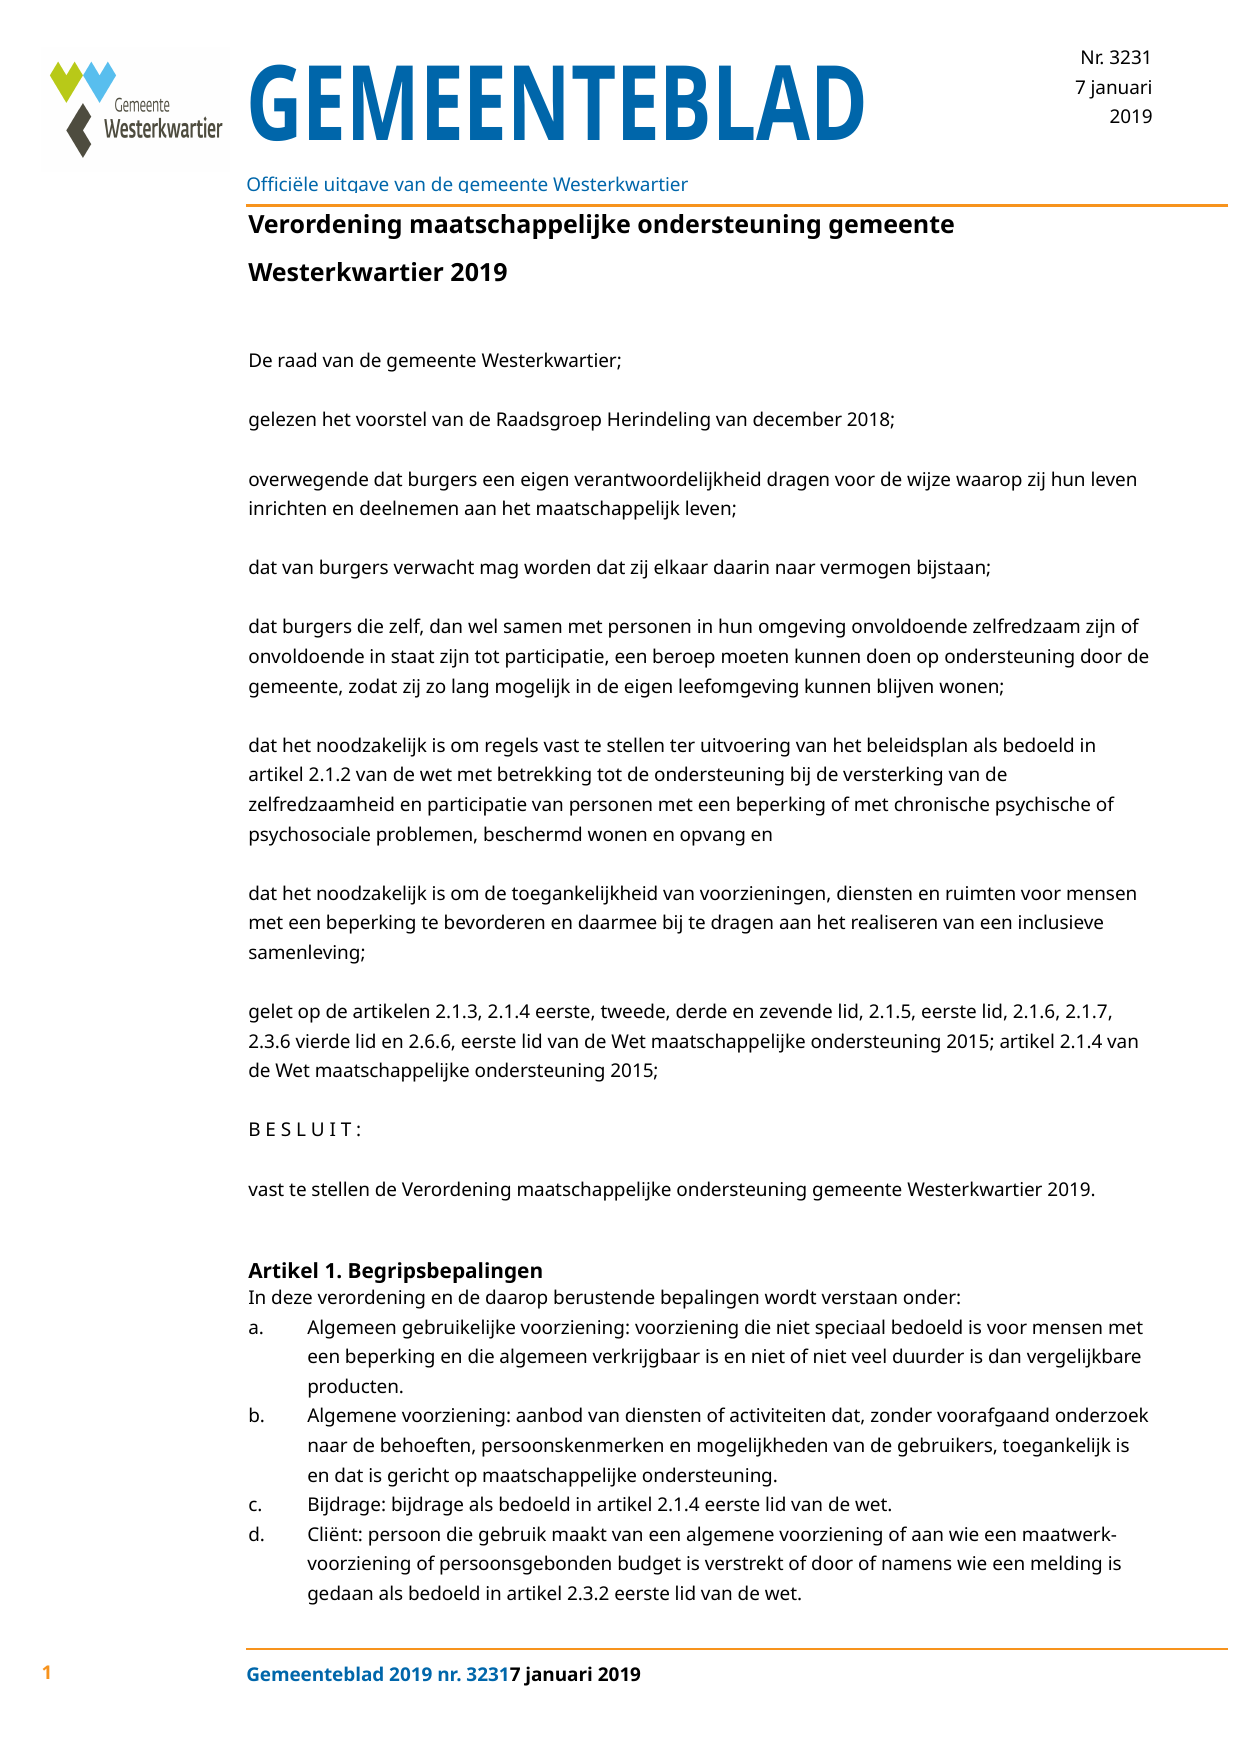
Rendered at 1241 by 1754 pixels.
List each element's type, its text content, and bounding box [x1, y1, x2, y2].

text overwegende dat burgers een eigen verantwoordelijkheid dragen voor de wijze waarop zij hun leven inrichten en deelnemen aan het maatschappelijk leven; [248, 466, 1152, 521]
picture [41, 47, 231, 172]
text De raad van de gemeente Westerkwartier; [248, 347, 1152, 373]
text vast te stellen de Verordening maatschappelijke ondersteuning gemeente Westerkwartier 2019. [248, 1176, 1152, 1202]
text dat het noodzakelijk is om regels vast te stellen ter uitvoering van het beleidsplan als bedoeld in artikel 2.1.2 van de wet met betrekking tot de ondersteuning bij de versterking van de zelfredzaamheid en participatie van personen met een beperking of met chronische psychische of psychosociale problemen, beschermd wonen en opvang en [248, 732, 1152, 847]
text In deze verordening en de daarop berustende bepalingen wordt verstaan onder: [248, 1284, 1152, 1310]
text gelezen het voorstel van de Raadsgroep Herindeling van december 2018; [248, 407, 1152, 432]
text dat burgers die zelf, dan wel samen met personen in hun omgeving onvoldoende zelfredzaam zijn of onvoldoende in staat zijn tot participatie, een beroep moeten kunnen doen op ondersteuning door de gemeente, zodat zij zo lang mogelijk in de eigen leefomgeving kunnen blijven wonen; [248, 614, 1152, 699]
text Artikel 1. Begripsbepalingen [248, 1256, 1152, 1284]
text gelet op de artikelen 2.1.3, 2.1.4 eerste, tweede, derde en zevende lid, 2.1.5, eerste lid, 2.1.6, 2.1.7, 2.3.6 vierde lid en 2.6.6, eerste lid van de Wet maatschappelijke ondersteuning 2015; artikel 2.1.4 van de Wet maatschappelijke ondersteuning 2015; [248, 998, 1152, 1083]
list Algemeen gebruikelijke voorziening: voorziening die niet speciaal bedoeld is voor mensen met een beperking en die algemeen verkrijgbaar is en niet of niet veel duurder is dan vergelijkbare producten. [248, 1314, 1152, 1399]
text dat het noodzakelijk is om de toegankelijkheid van voorzieningen, diensten en ruimten voor mensen met een beperking te bevorderen en daarmee bij te dragen aan het realiseren van een inclusieve samenleving; [248, 880, 1152, 965]
list Algemene voorziening: aanbod van diensten of activiteiten dat, zonder voorafgaand onderzoek naar de behoeften, persoonskenmerken en mogelijkheden van de gebruikers, toegankelijk is en dat is gericht op maatschappelijke ondersteuning. [248, 1403, 1152, 1487]
text Verordening maatschappelijke ondersteuning gemeente Westerkwartier 2019 [248, 207, 1152, 288]
list Bijdrage: bijdrage als bedoeld in artikel 2.1.4 eerste lid van de wet. [248, 1491, 1152, 1517]
list Cliënt: persoon die gebruik maakt van een algemene voorziening of aan wie een maatwerk-voorziening of persoonsgebonden budget is verstrekt of door of namens wie een melding is gedaan als bedoeld in artikel 2.3.2 eerste lid van de wet. [248, 1521, 1152, 1606]
text dat van burgers verwacht mag worden dat zij elkaar daarin naar vermogen bijstaan; [248, 554, 1152, 580]
text B E S L U I T : [248, 1117, 1152, 1142]
